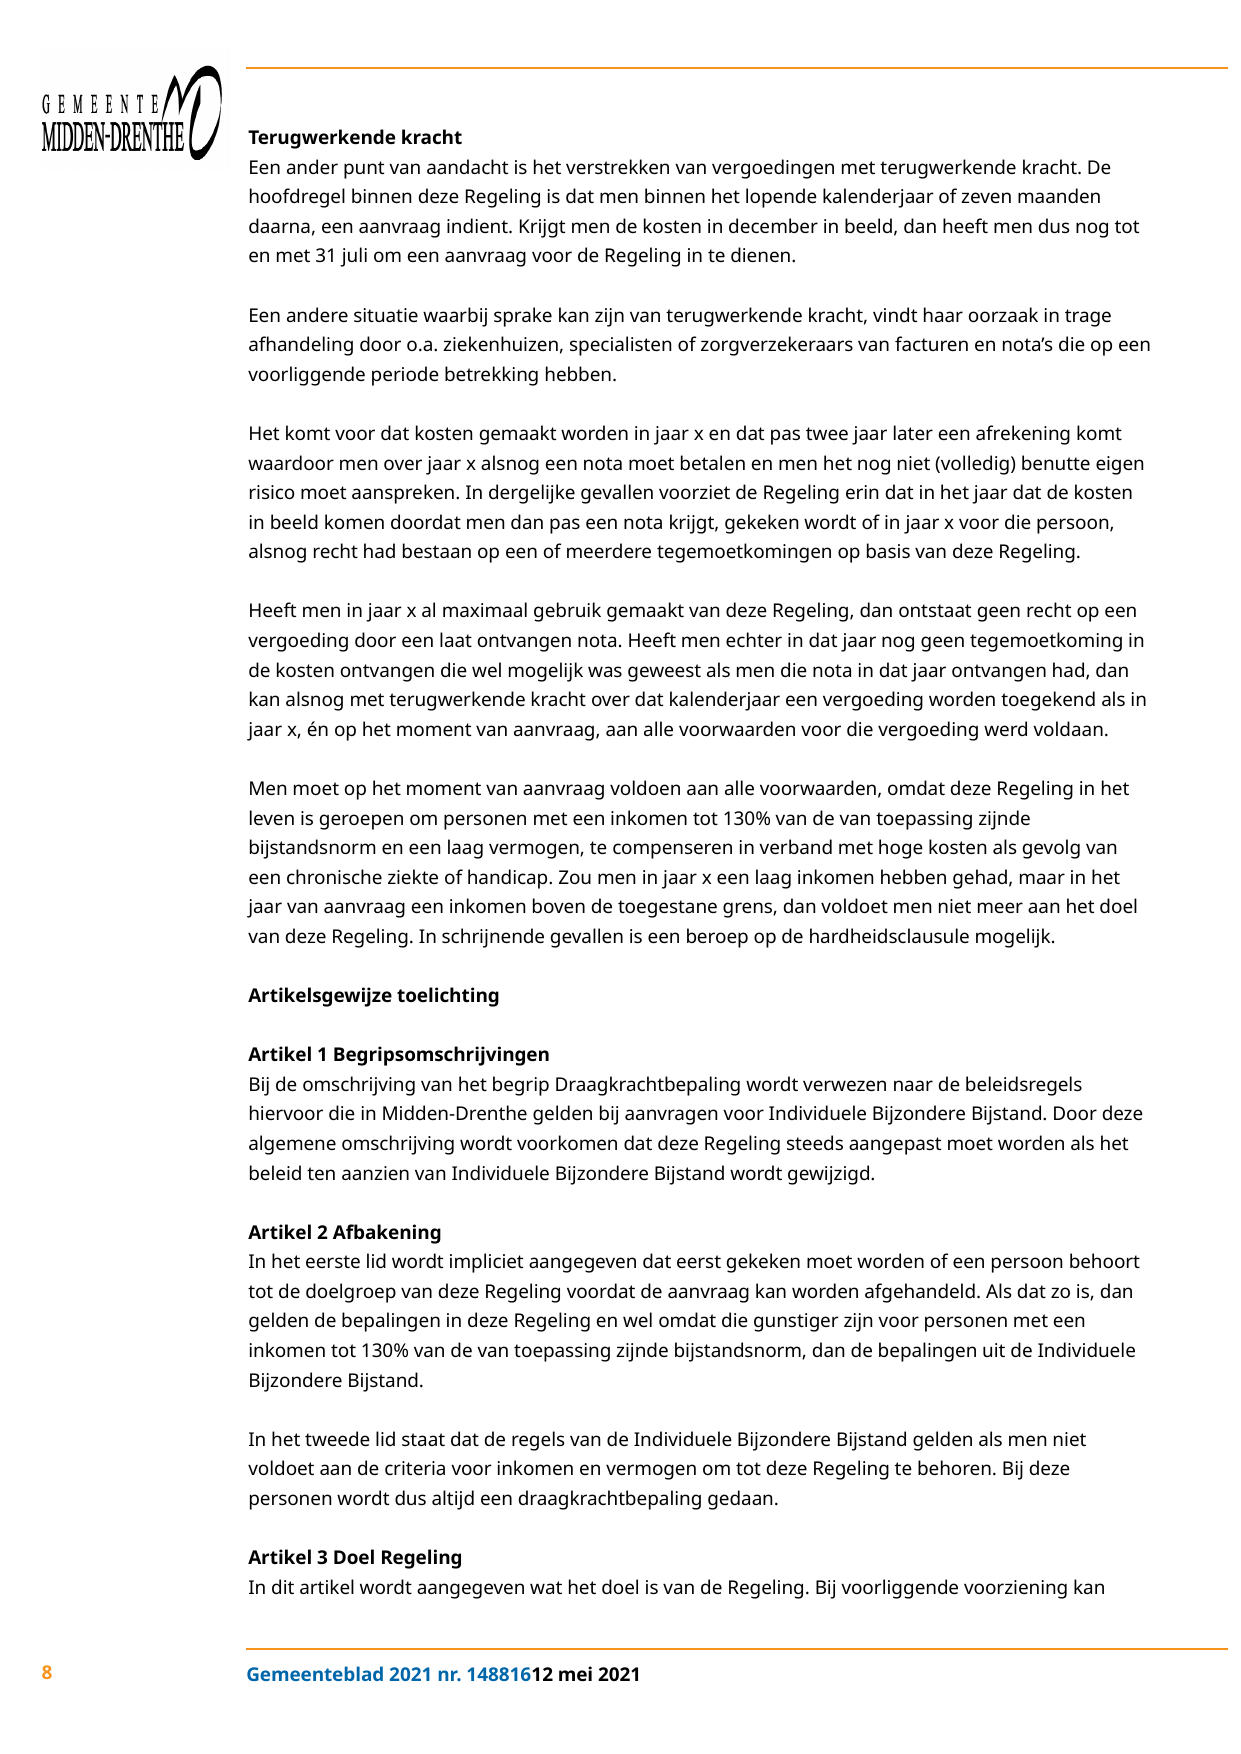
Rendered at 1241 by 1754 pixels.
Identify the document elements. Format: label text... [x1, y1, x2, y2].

text Men moet op het moment van aanvraag voldoen aan alle voorwaarden, omdat deze Regeling in het leven is geroepen om personen met een inkomen tot 130% van de van toepassing zijnde bijstandsnorm en een laag vermogen, te compenseren in verband met hoge kosten als gevolg van een chronische ziekte of handicap. Zou men in jaar x een laag inkomen hebben gehad, maar in het jaar van aanvraag een inkomen boven de toegestane grens, dan voldoet men niet meer aan het doel van deze Regeling. In schrijnende gevallen is een beroep op de hardheidsclausule mogelijk. [248, 775, 1152, 949]
text In het tweede lid staat dat de regels van de Individuele Bijzondere Bijstand gelden als men niet voldoet aan de criteria voor inkomen en vermogen om tot deze Regeling te behoren. Bij deze personen wordt dus altijd een draagkrachtbepaling gedaan. [248, 1426, 1152, 1511]
text Artikel 3 Doel Regeling [248, 1544, 1152, 1570]
text In het eerste lid wordt impliciet aangegeven dat eerst gekeken moet worden of een persoon behoort tot de doelgroep van deze Regeling voordat de aanvraag kan worden afgehandeld. Als dat zo is, dan gelden de bepalingen in deze Regeling en wel omdat die gunstiger zijn voor personen met een inkomen tot 130% van de van toepassing zijnde bijstandsnorm, dan de bepalingen uit de Individuele Bijzondere Bijstand. [248, 1248, 1152, 1393]
text Een andere situatie waarbij sprake kan zijn van terugwerkende kracht, vindt haar oorzaak in trage afhandeling door o.a. ziekenhuizen, specialisten of zorgverzekeraars van facturen en nota’s die op een voorliggende periode betrekking hebben. [248, 302, 1152, 387]
text Het komt voor dat kosten gemaakt worden in jaar x en dat pas twee jaar later een afrekening komt waardoor men over jaar x alsnog een nota moet betalen en men het nog niet (volledig) benutte eigen risico moet aanspreken. In dergelijke gevallen voorziet de Regeling erin dat in het jaar dat de kosten in beeld komen doordat men dan pas een nota krijgt, gekeken wordt of in jaar x voor die persoon, alsnog recht had bestaan op een of meerdere tegemoetkomingen op basis van deze Regeling. [248, 420, 1152, 564]
text Artikelsgewijze toelichting [248, 982, 1152, 1008]
text Artikel 2 Afbakening [248, 1219, 1152, 1245]
text Artikel 1 Begripsomschrijvingen [248, 1041, 1152, 1067]
text Terugwerkende kracht [248, 124, 1152, 150]
picture [41, 47, 231, 172]
text Heeft men in jaar x al maximaal gebruik gemaakt van deze Regeling, dan ontstaat geen recht op een vergoeding door een laat ontvangen nota. Heeft men echter in dat jaar nog geen tegemoetkoming in de kosten ontvangen die wel mogelijk was geweest als men die nota in dat jaar ontvangen had, dan kan alsnog met terugwerkende kracht over dat kalenderjaar een vergoeding worden toegekend als in jaar x, én op het moment van aanvraag, aan alle voorwaarden voor die vergoeding werd voldaan. [248, 598, 1152, 742]
text In dit artikel wordt aangegeven wat het doel is van de Regeling. Bij voorliggende voorziening kan [248, 1574, 1152, 1600]
text Een ander punt van aandacht is het verstrekken van vergoedingen met terugwerkende kracht. De hoofdregel binnen deze Regeling is dat men binnen het lopende kalenderjaar of zeven maanden daarna, een aanvraag indient. Krijgt men de kosten in december in beeld, dan heeft men dus nog tot en met 31 juli om een aanvraag voor de Regeling in te dienen. [248, 154, 1152, 268]
text Bij de omschrijving van het begrip Draagkrachtbepaling wordt verwezen naar de beleidsregels hiervoor die in Midden-Drenthe gelden bij aanvragen voor Individuele Bijzondere Bijstand. Door deze algemene omschrijving wordt voorkomen dat deze Regeling steeds aangepast moet worden als het beleid ten aanzien van Individuele Bijzondere Bijstand wordt gewijzigd. [248, 1071, 1152, 1186]
